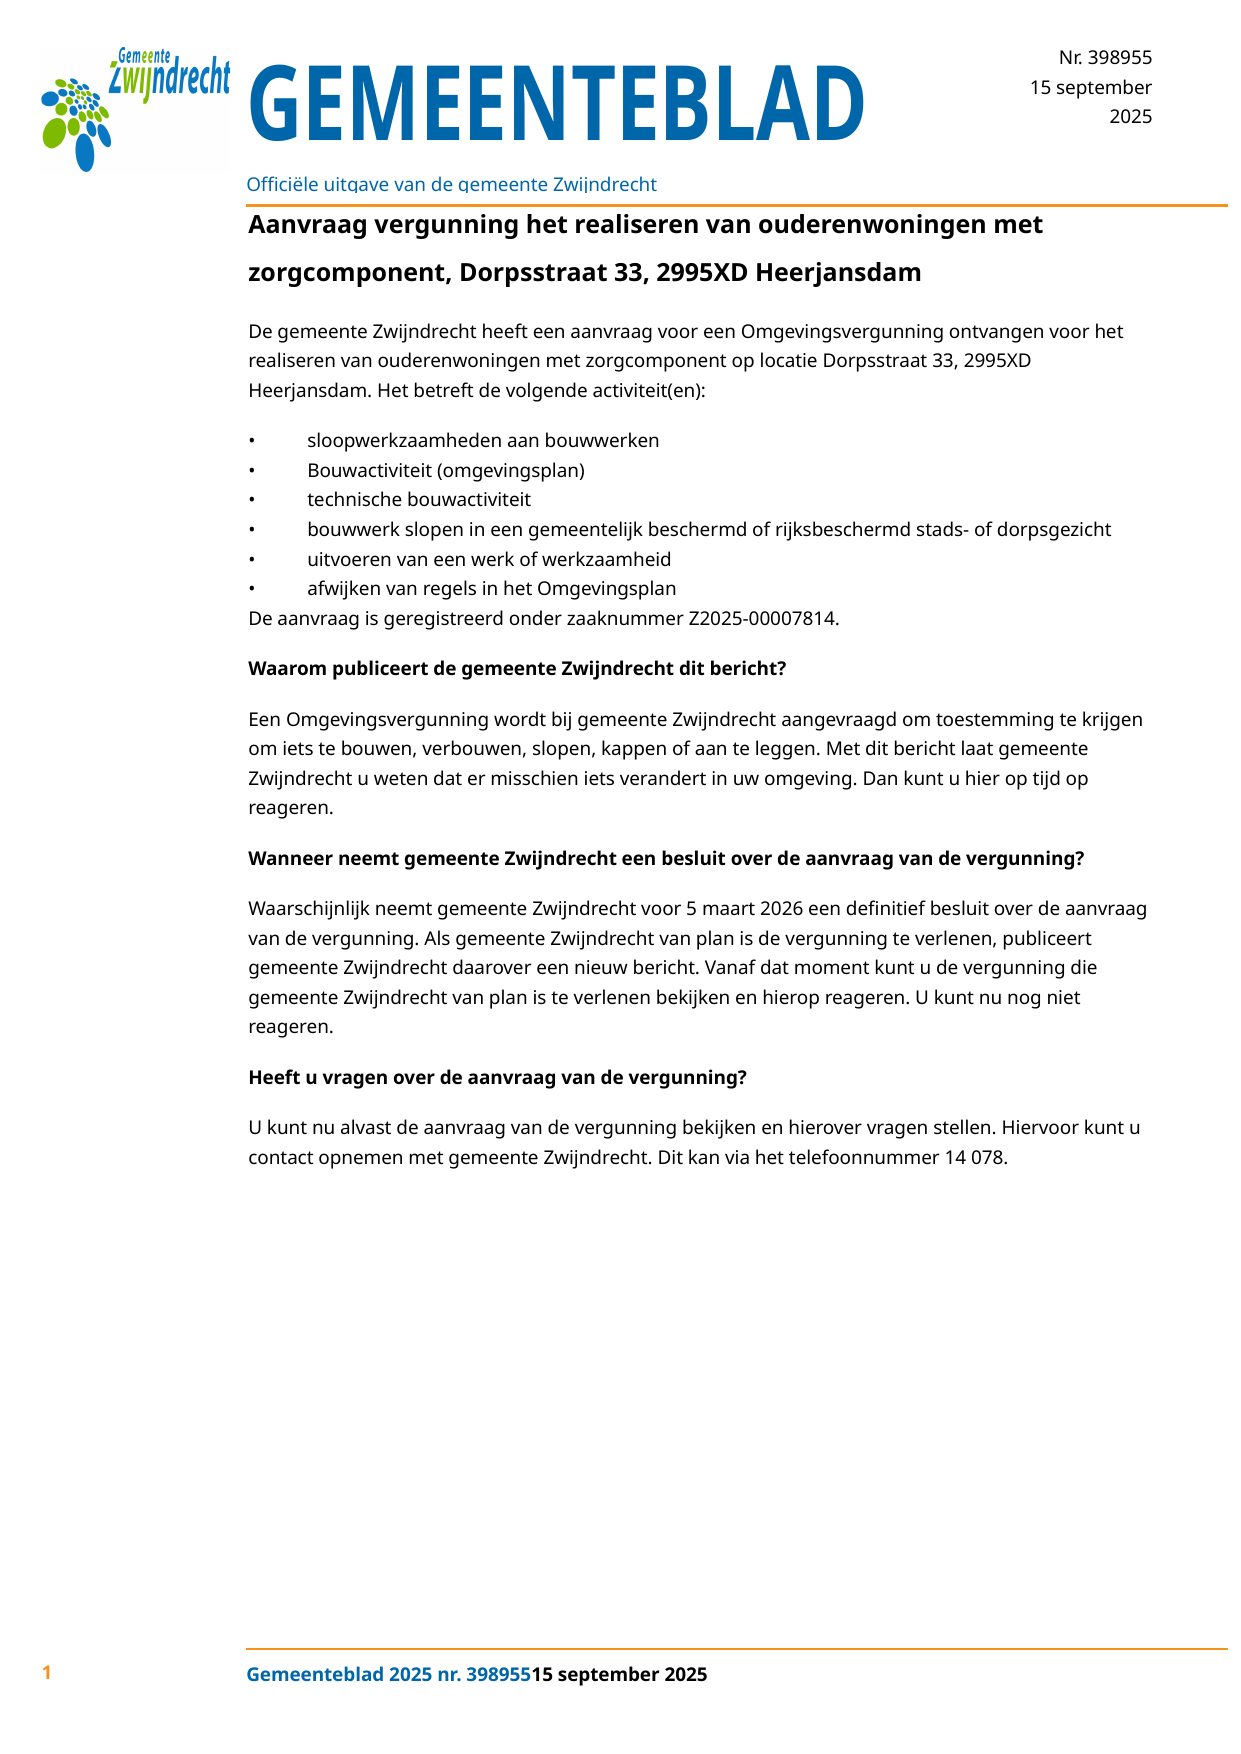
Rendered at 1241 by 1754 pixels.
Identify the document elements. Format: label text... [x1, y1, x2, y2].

text Aanvraag vergunning het realiseren van ouderenwoningen met zorgcomponent, Dorpsstraat 33, 2995XD Heerjansdam [248, 207, 1152, 288]
text U kunt nu alvast de aanvraag van de vergunning bekijken en hierover vragen stellen. Hiervoor kunt u contact opnemen met gemeente Zwijndrecht. Dit kan via het telefoonnummer 14 078. [248, 1114, 1152, 1170]
list bouwwerk slopen in een gemeentelijk beschermd of rijksbeschermd stads- of dorpsgezicht [248, 516, 1152, 542]
list sloopwerkzaamheden aan bouwwerken [248, 427, 1152, 453]
text Wanneer neemt gemeente Zwijndrecht een besluit over de aanvraag van de vergunning? [248, 845, 1152, 871]
text Waarschijnlijk neemt gemeente Zwijndrecht voor 5 maart 2026 een definitief besluit over de aanvraag van de vergunning. Als gemeente Zwijndrecht van plan is de vergunning te verlenen, publiceert gemeente Zwijndrecht daarover een nieuw bericht. Vanaf dat moment kunt u de vergunning die gemeente Zwijndrecht van plan is te verlenen bekijken en hierop reageren. U kunt nu nog niet reageren. [248, 895, 1152, 1039]
list technische bouwactiviteit [248, 487, 1152, 512]
list uitvoeren van een werk of werkzaamheid [248, 546, 1152, 572]
list afwijken van regels in het Omgevingsplan [248, 575, 1152, 601]
list Bouwactiviteit (omgevingsplan) [248, 457, 1152, 483]
text Een Omgevingsvergunning wordt bij gemeente Zwijndrecht aangevraagd om toestemming te krijgen om iets te bouwen, verbouwen, slopen, kappen of aan te leggen. Met dit bericht laat gemeente Zwijndrecht u weten dat er misschien iets verandert in uw omgeving. Dan kunt u hier op tijd op reageren. [248, 706, 1152, 820]
text De aanvraag is geregistreerd onder zaaknummer Z2025-00007814. [248, 605, 1152, 631]
text De gemeente Zwijndrecht heeft een aanvraag voor een Omgevingsvergunning ontvangen voor het realiseren van ouderenwoningen met zorgcomponent op locatie Dorpsstraat 33, 2995XD Heerjansdam. Het betreft de volgende activiteit(en): [248, 318, 1152, 403]
text Heeft u vragen over de aanvraag van de vergunning? [248, 1064, 1152, 1090]
text Waarom publiceert de gemeente Zwijndrecht dit bericht? [248, 655, 1152, 681]
picture [41, 47, 231, 172]
